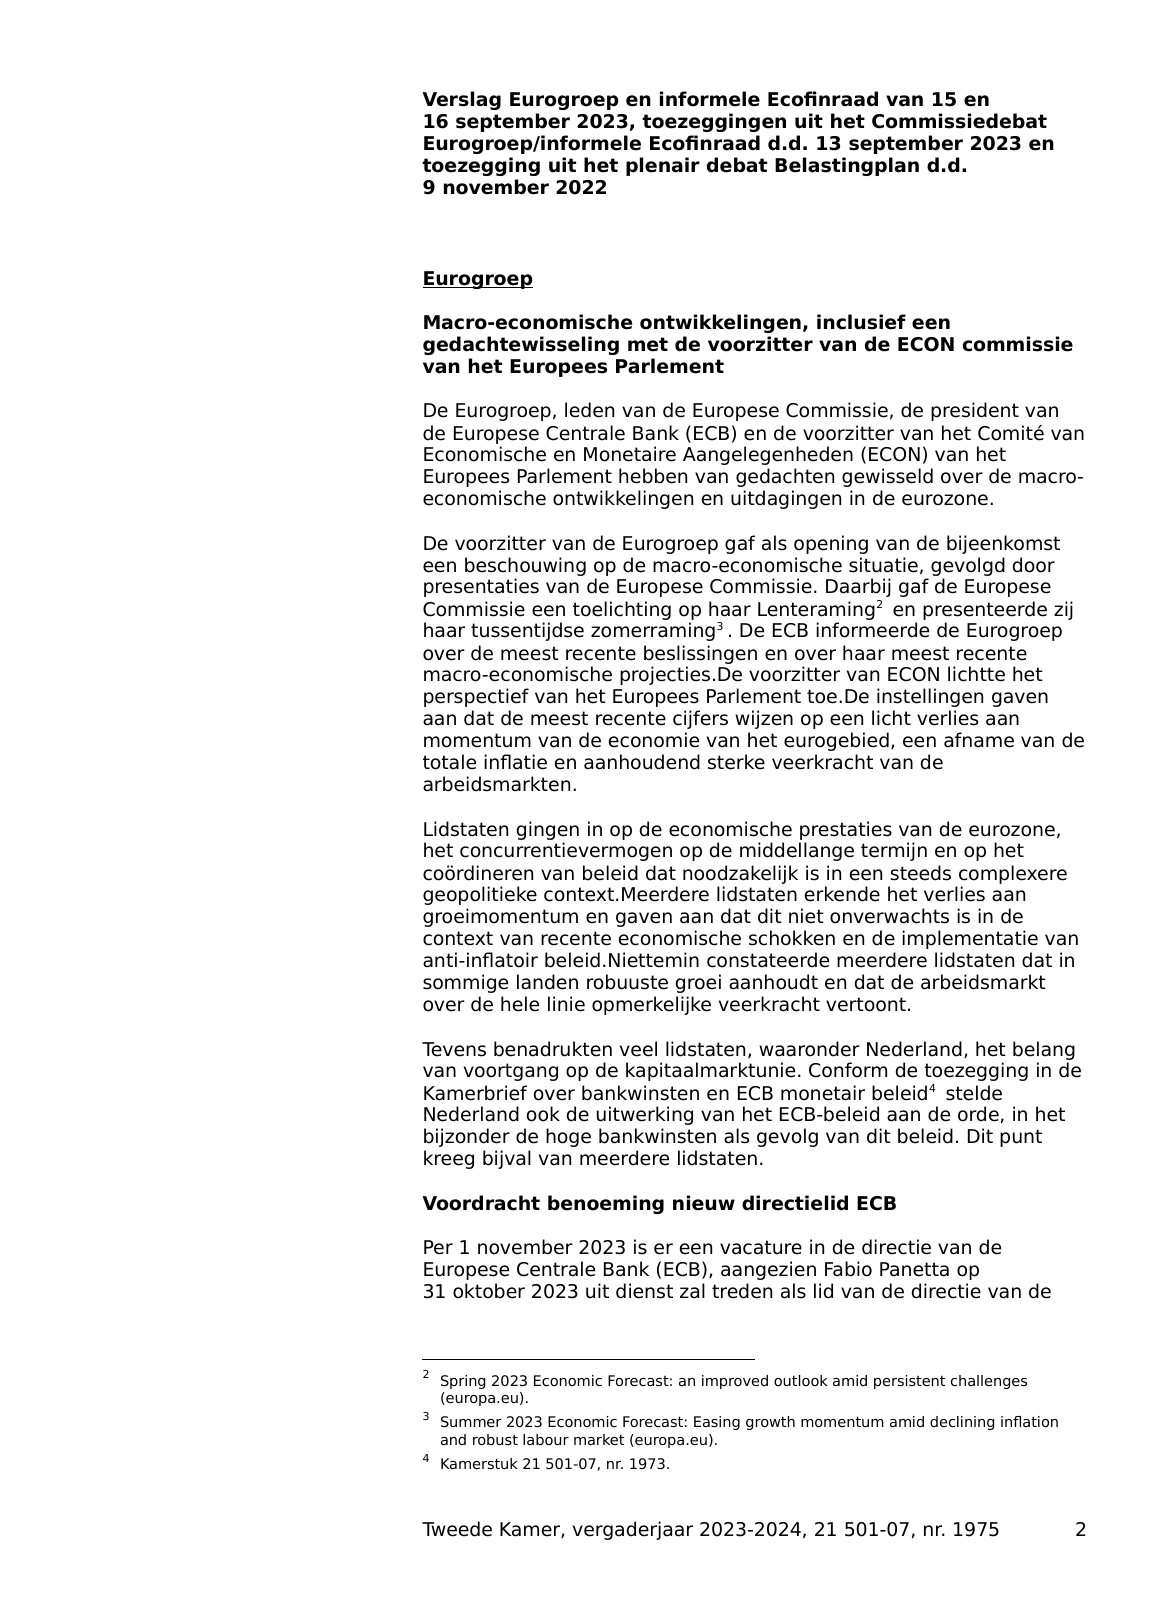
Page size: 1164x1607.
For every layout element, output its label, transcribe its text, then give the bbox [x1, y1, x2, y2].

subtitle Verslag Eurogroep en informele Ecofinraad van 15 en 16 september 2023, toezeggingen uit het Commissiedebat Eurogroep/informele Ecofinraad d.d. 13 september 2023 en toezegging uit het plenair debat Belastingplan d.d. 9 november 2022 [422, 89, 1087, 199]
text Per 1 november 2023 is er een vacature in de directie van de Europese Centrale Bank (ECB), aangezien Fabio Panetta op 31 oktober 2023 uit dienst zal treden als lid van de directie van de [422, 1237, 1087, 1303]
text De voorzitter van de Eurogroep gaf als opening van de bijeenkomst een beschouwing op de macro-economische situatie, gevolgd door presentaties van de Europese Commissie. Daarbij gaf de Europese Commissie een toelichting op haar Lenteraming en presenteerde zij haar tussentijdse zomerraming. De ECB informeerde de Eurogroep over de meest recente beslissingen en over haar meest recente macro-economische projecties.De voorzitter van ECON lichtte het perspectief van het Europees Parlement toe.De instellingen gaven aan dat de meest recente cijfers wijzen op een licht verlies aan momentum van de economie van het eurogebied, een afname van de totale inflatie en aanhoudend sterke veerkracht van de arbeidsmarkten. [422, 532, 1087, 796]
text Kamerstuk 21 501-07, nr. 1973. [422, 1452, 1087, 1474]
subtitle Macro-economische ontwikkelingen, inclusief een gedachtewisseling met de voorzitter van de ECON commissie van het Europees Parlement [422, 312, 1087, 378]
text Tevens benadrukten veel lidstaten, waaronder Nederland, het belang van voortgang op de kapitaalmarktunie. Conform de toezegging in de Kamerbrief over bankwinsten en ECB monetair beleid stelde Nederland ook de uitwerking van het ECB-beleid aan de orde, in het bijzonder de hoge bankwinsten als gevolg van dit beleid. Dit punt kreeg bijval van meerdere lidstaten. [422, 1038, 1087, 1170]
text De Eurogroep, leden van de Europese Commissie, de president van de Europese Centrale Bank (ECB) en de voorzitter van het Comité van Economische en Monetaire Aangelegenheden (ECON) van het Europees Parlement hebben van gedachten gewisseld over de macro-economische ontwikkelingen en uitdagingen in de eurozone. [422, 400, 1087, 510]
subtitle Eurogroep [422, 268, 1087, 290]
text Summer 2023 Economic Forecast: Easing growth momentum amid declining inflation and robust labour market (europa.eu). [422, 1410, 1087, 1449]
text Spring 2023 Economic Forecast: an improved outlook amid persistent challenges (europa.eu). [422, 1368, 1087, 1407]
subtitle Voordracht benoeming nieuw directielid ECB [422, 1192, 1087, 1214]
text Lidstaten gingen in op de economische prestaties van de eurozone, het concurrentievermogen op de middellange termijn en op het coördineren van beleid dat noodzakelijk is in een steeds complexere geopolitieke context.Meerdere lidstaten erkende het verlies aan groeimomentum en gaven aan dat dit niet onverwachts is in de context van recente economische schokken en de implementatie van anti-inflatoir beleid.Niettemin constateerde meerdere lidstaten dat in sommige landen robuuste groei aanhoudt en dat de arbeidsmarkt over de hele linie opmerkelijke veerkracht vertoont. [422, 818, 1087, 1016]
